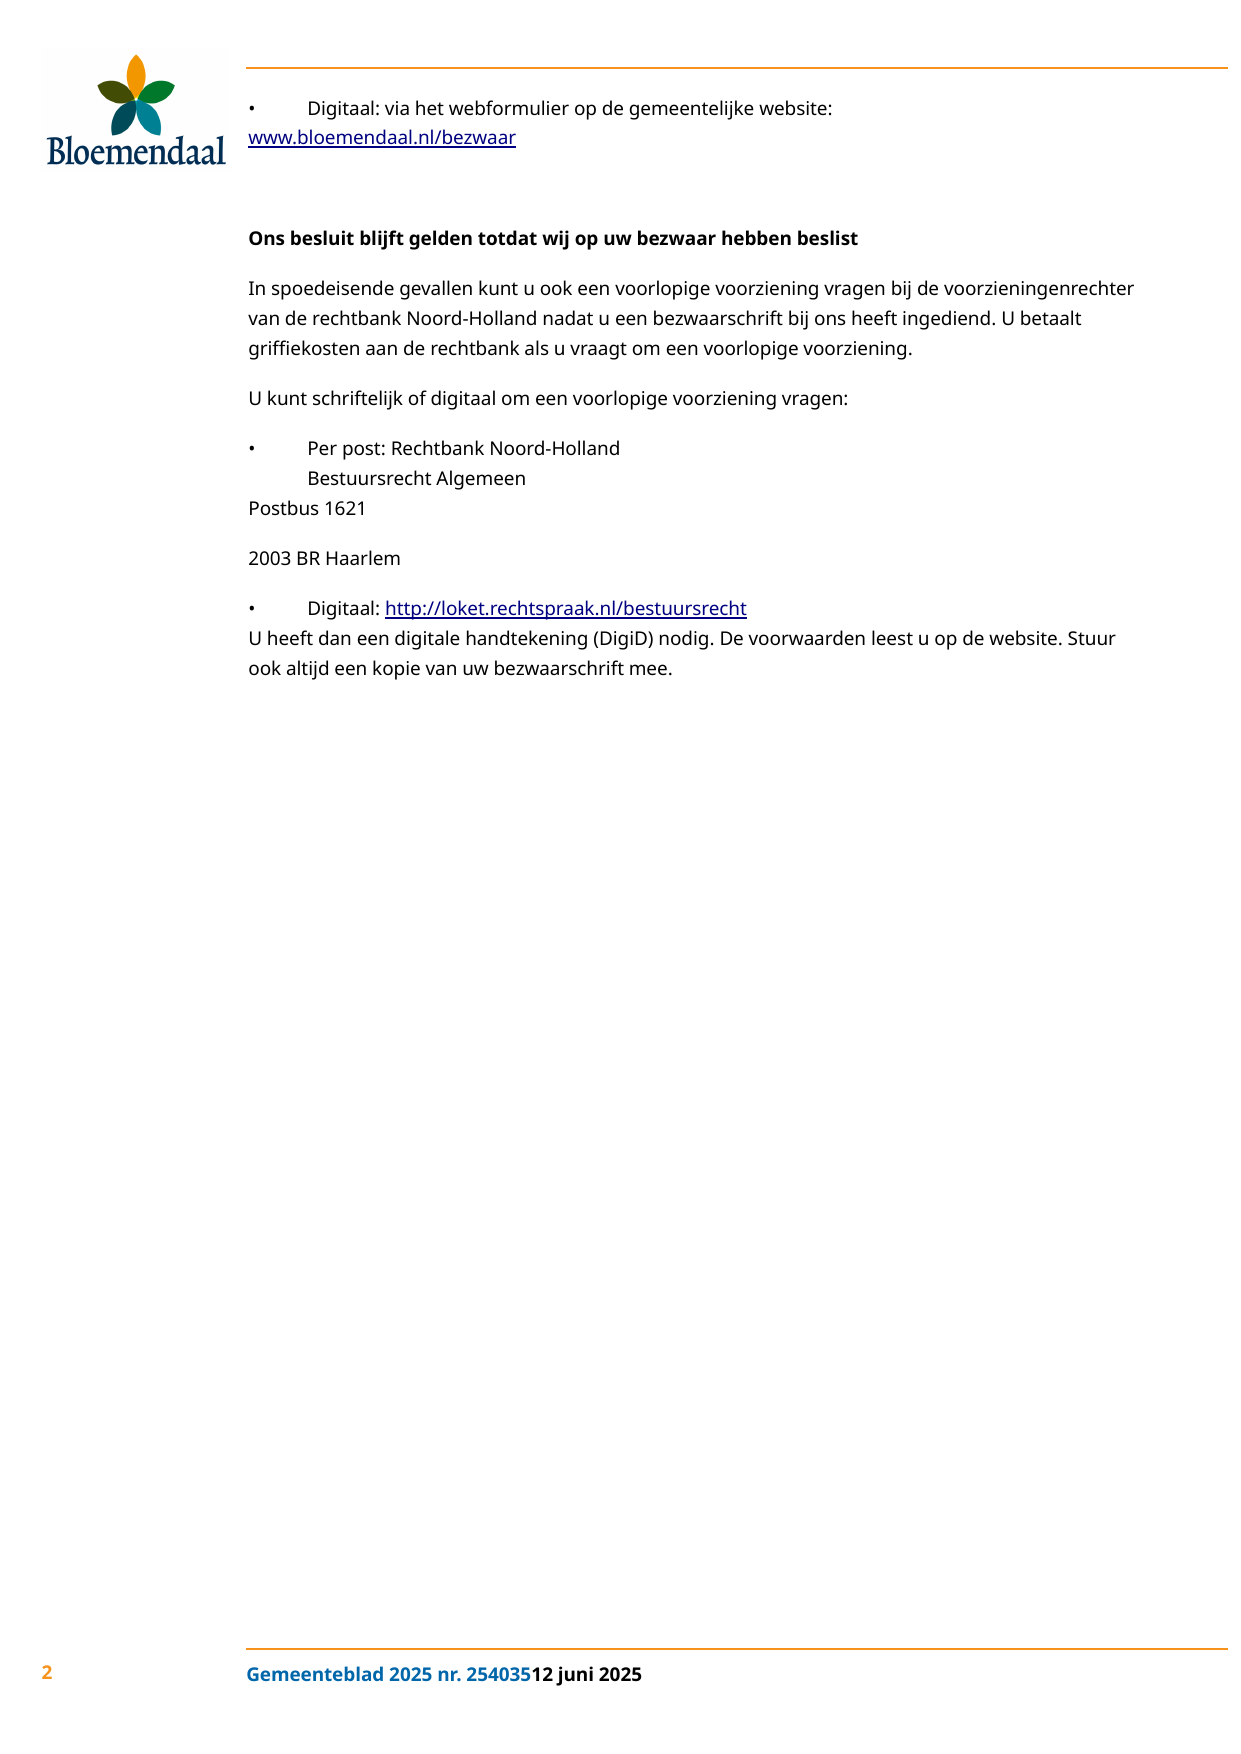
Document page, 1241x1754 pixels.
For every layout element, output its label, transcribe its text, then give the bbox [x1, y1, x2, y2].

text 2003 BR Haarlem [248, 545, 1152, 571]
text U heeft dan een digitale handtekening (DigiD) nodig. De voorwaarden leest u op de website. Stuur ook altijd een kopie van uw bezwaarschrift mee. [248, 625, 1152, 681]
list Per post: Rechtbank Noord-Holland [248, 436, 1152, 461]
text www.bloemendaal.nl/bezwaar [248, 124, 1152, 150]
text Postbus 1621 [248, 495, 1152, 521]
list Bestuursrecht Algemeen [248, 465, 1152, 491]
picture [41, 47, 231, 172]
text Ons besluit blijft gelden totdat wij op uw bezwaar hebben beslist [248, 225, 1152, 251]
list Digitaal: http://loket.rechtspraak.nl/bestuursrecht [248, 596, 1152, 621]
list Digitaal: via het webformulier op de gemeentelijke website: [248, 95, 1152, 121]
text In spoedeisende gevallen kunt u ook een voorlopige voorziening vragen bij de voorzieningenrechter van de rechtbank Noord-Holland nadat u een bezwaarschrift bij ons heeft ingediend. U betaalt griffiekosten aan de rechtbank als u vraagt om een voorlopige voorziening. [248, 276, 1152, 361]
text U kunt schriftelijk of digitaal om een voorlopige voorziening vragen: [248, 385, 1152, 411]
